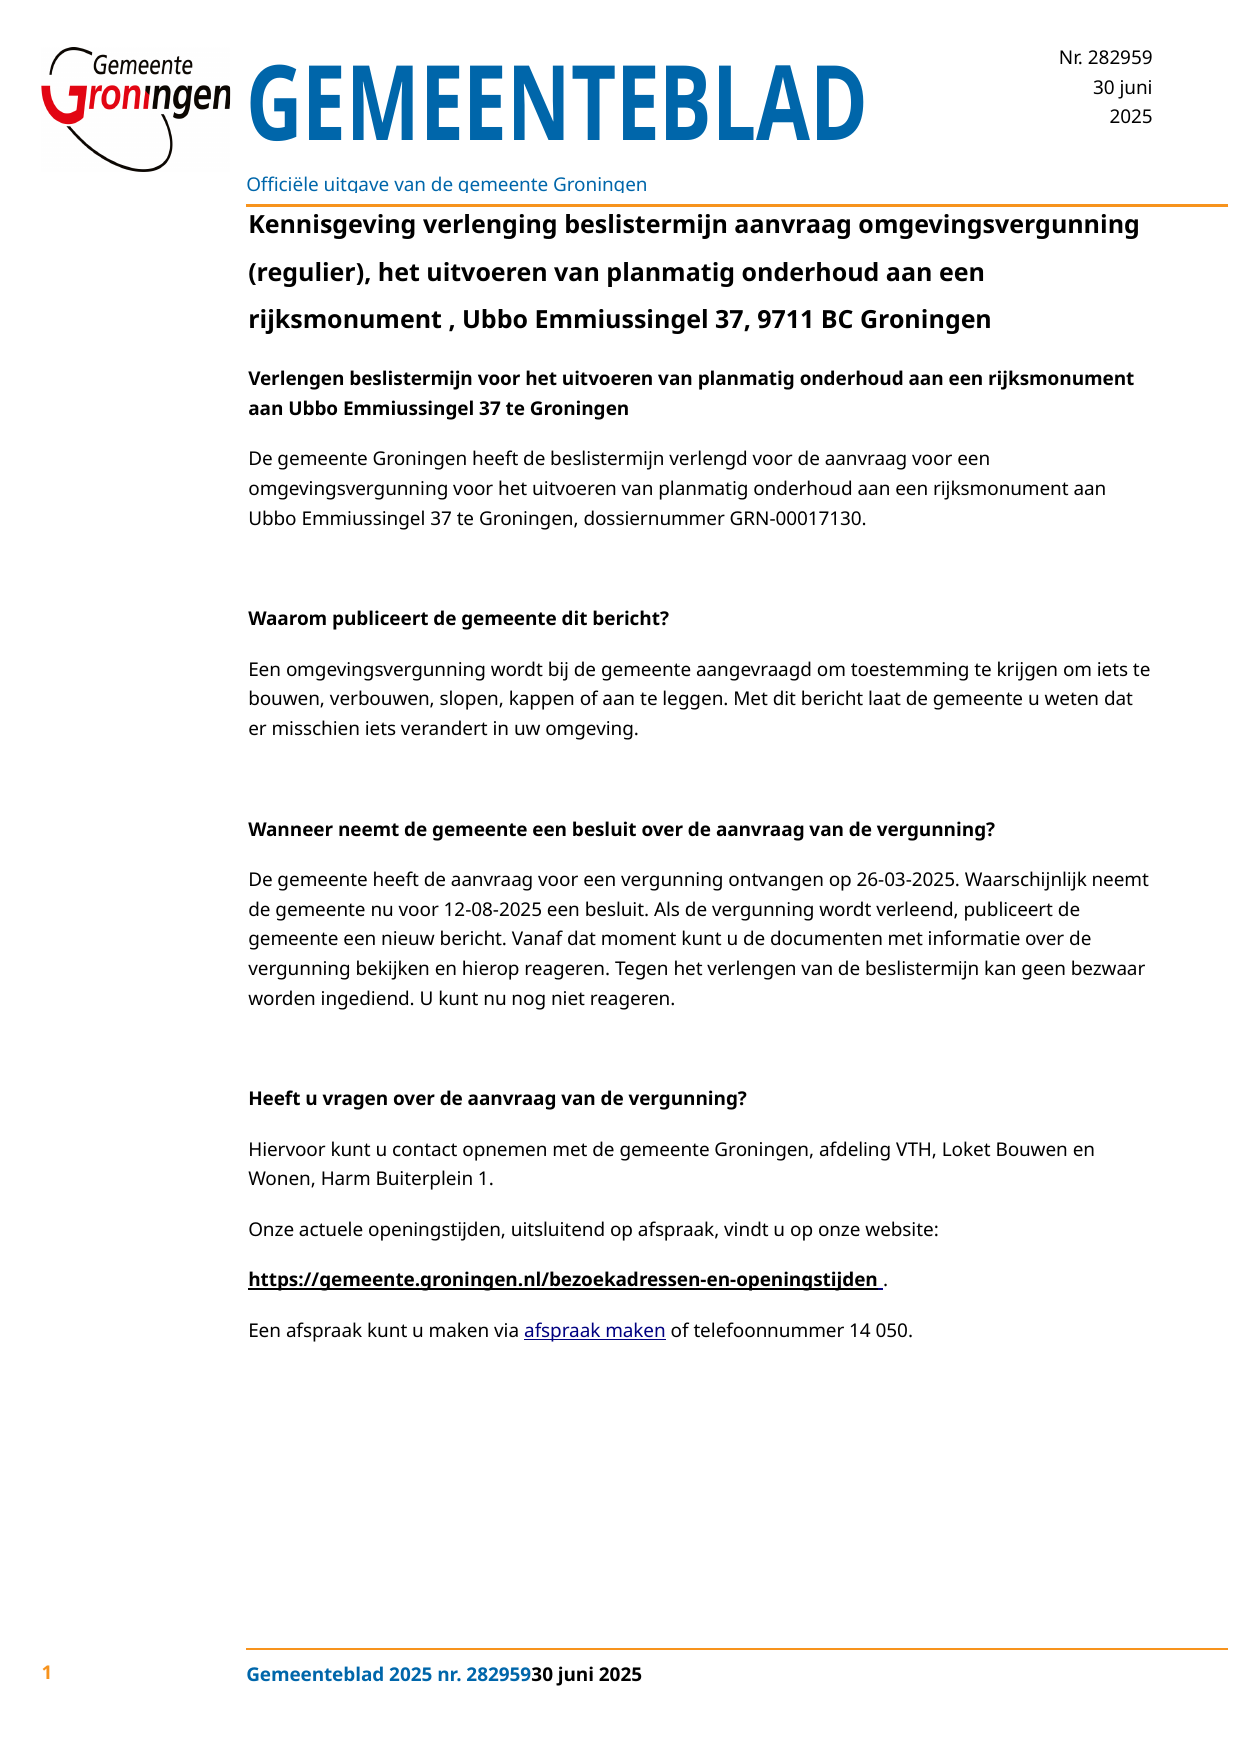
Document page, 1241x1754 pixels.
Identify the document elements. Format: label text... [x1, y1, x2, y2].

text Een afspraak kunt u maken via afspraak maken of telefoonnummer 14 050. [248, 1317, 1152, 1342]
text De gemeente heeft de aanvraag voor een vergunning ontvangen op 26-03-2025. Waarschijnlijk neemt de gemeente nu voor 12-08-2025 een besluit. Als de vergunning wordt verleend, publiceert de gemeente een nieuw bericht. Vanaf dat moment kunt u de documenten met informatie over de vergunning bekijken en hierop reageren. Tegen het verlengen van de beslistermijn kan geen bezwaar worden ingediend. U kunt nu nog niet reageren. [248, 866, 1152, 1010]
text Onze actuele openingstijden, uitsluitend op afspraak, vindt u op onze website: [248, 1216, 1152, 1242]
text De gemeente Groningen heeft de beslistermijn verlengd voor de aanvraag voor een omgevingsvergunning voor het uitvoeren van planmatig onderhoud aan een rijksmonument aan Ubbo Emmiussingel 37 te Groningen, dossiernummer GRN-00017130. [248, 446, 1152, 530]
text Waarom publiceert de gemeente dit bericht? [248, 606, 1152, 631]
text Heeft u vragen over de aanvraag van de vergunning? [248, 1086, 1152, 1111]
text Kennisgeving verlenging beslistermijn aanvraag omgevingsvergunning (regulier), het uitvoeren van planmatig onderhoud aan een rijksmonument , Ubbo Emmiussingel 37, 9711 BC Groningen [248, 207, 1152, 336]
text Een omgevingsvergunning wordt bij de gemeente aangevraagd om toestemming te krijgen om iets te bouwen, verbouwen, slopen, kappen of aan te leggen. Met dit bericht laat de gemeente u weten dat er misschien iets verandert in uw omgeving. [248, 656, 1152, 741]
text Verlengen beslistermijn voor het uitvoeren van planmatig onderhoud aan een rijksmonument aan Ubbo Emmiussingel 37 te Groningen [248, 366, 1152, 421]
text https://gemeente.groningen.nl/bezoekadressen-en-openingstijden . [248, 1266, 1152, 1292]
picture [41, 47, 231, 172]
text Hiervoor kunt u contact opnemen met de gemeente Groningen, afdeling VTH, Loket Bouwen en Wonen, Harm Buiterplein 1. [248, 1136, 1152, 1191]
text Wanneer neemt de gemeente een besluit over de aanvraag van de vergunning? [248, 816, 1152, 842]
